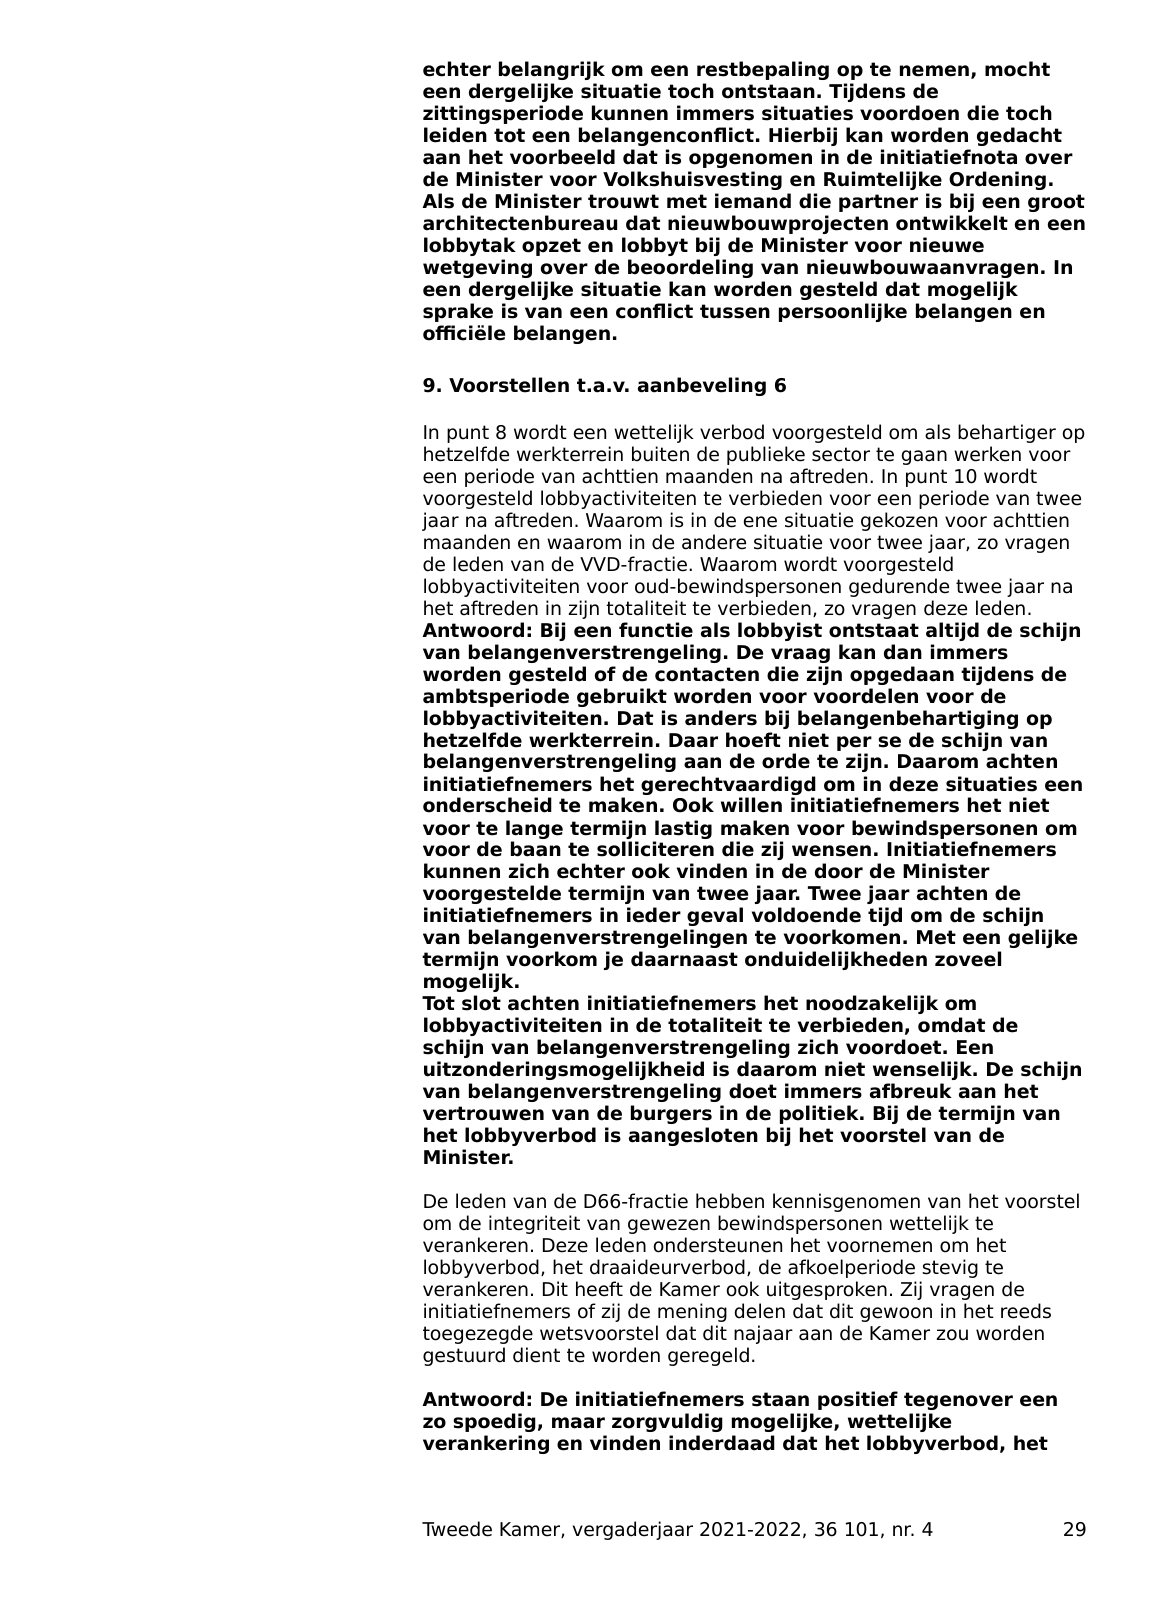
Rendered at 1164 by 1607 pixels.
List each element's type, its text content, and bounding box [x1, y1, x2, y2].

text De leden van de D66-fractie hebben kennisgenomen van het voorstel om de integriteit van gewezen bewindspersonen wettelijk te verankeren. Deze leden ondersteunen het voornemen om het lobbyverbod, het draaideurverbod, de afkoelperiode stevig te verankeren. Dit heeft de Kamer ook uitgesproken. Zij vragen de initiatiefnemers of zij de mening delen dat dit gewoon in het reeds toegezegde wetsvoorstel dat dit najaar aan de Kamer zou worden gestuurd dient te worden geregeld. [422, 1191, 1087, 1367]
text In punt 8 wordt een wettelijk verbod voorgesteld om als behartiger op hetzelfde werkterrein buiten de publieke sector te gaan werken voor een periode van achttien maanden na aftreden. In punt 10 wordt voorgesteld lobbyactiviteiten te verbieden voor een periode van twee jaar na aftreden. Waarom is in de ene situatie gekozen voor achttien maanden en waarom in de andere situatie voor twee jaar, zo vragen de leden van de VVD-fractie. Waarom wordt voorgesteld lobbyactiviteiten voor oud-bewindspersonen gedurende twee jaar na het aftreden in zijn totaliteit te verbieden, zo vragen deze leden. [422, 422, 1087, 619]
text Antwoord: Bij een functie als lobbyist ontstaat altijd de schijn van belangenverstrengeling. De vraag kan dan immers worden gesteld of de contacten die zijn opgedaan tijdens de ambtsperiode gebruikt worden voor voordelen voor de lobbyactiviteiten. Dat is anders bij belangenbehartiging op hetzelfde werkterrein. Daar hoeft niet per se de schijn van belangenverstrengeling aan de orde te zijn. Daarom achten initiatiefnemers het gerechtvaardigd om in deze situaties een onderscheid te maken. Ook willen initiatiefnemers het niet voor te lange termijn lastig maken voor bewindspersonen om voor de baan te solliciteren die zij wensen. Initiatiefnemers kunnen zich echter ook vinden in de door de Minister voorgestelde termijn van twee jaar. Twee jaar achten de initiatiefnemers in ieder geval voldoende tijd om de schijn van belangenverstrengelingen te voorkomen. Met een gelijke termijn voorkom je daarnaast onduidelijkheden zoveel mogelijk. [422, 619, 1087, 993]
subtitle 9. Voorstellen t.a.v. aanbeveling 6 [422, 375, 1087, 397]
text Tot slot achten initiatiefnemers het noodzakelijk om lobbyactiviteiten in de totaliteit te verbieden, omdat de schijn van belangenverstrengeling zich voordoet. Een uitzonderingsmogelijkheid is daarom niet wenselijk. De schijn van belangenverstrengeling doet immers afbreuk aan het vertrouwen van de burgers in de politiek. Bij de termijn van het lobbyverbod is aangesloten bij het voorstel van de Minister. [422, 993, 1087, 1169]
text Antwoord: De initiatiefnemers staan positief tegenover een zo spoedig, maar zorgvuldig mogelijke, wettelijke verankering en vinden inderdaad dat het lobbyverbod, het [422, 1389, 1087, 1455]
text echter belangrijk om een restbepaling op te nemen, mocht een dergelijke situatie toch ontstaan. Tijdens de zittingsperiode kunnen immers situaties voordoen die toch leiden tot een belangenconflict. Hierbij kan worden gedacht aan het voorbeeld dat is opgenomen in de initiatiefnota over de Minister voor Volkshuisvesting en Ruimtelijke Ordening. Als de Minister trouwt met iemand die partner is bij een groot architectenbureau dat nieuwbouwprojecten ontwikkelt en een lobbytak opzet en lobbyt bij de Minister voor nieuwe wetgeving over de beoordeling van nieuwbouwaanvragen. In een dergelijke situatie kan worden gesteld dat mogelijk sprake is van een conflict tussen persoonlijke belangen en officiële belangen. [422, 59, 1087, 345]
